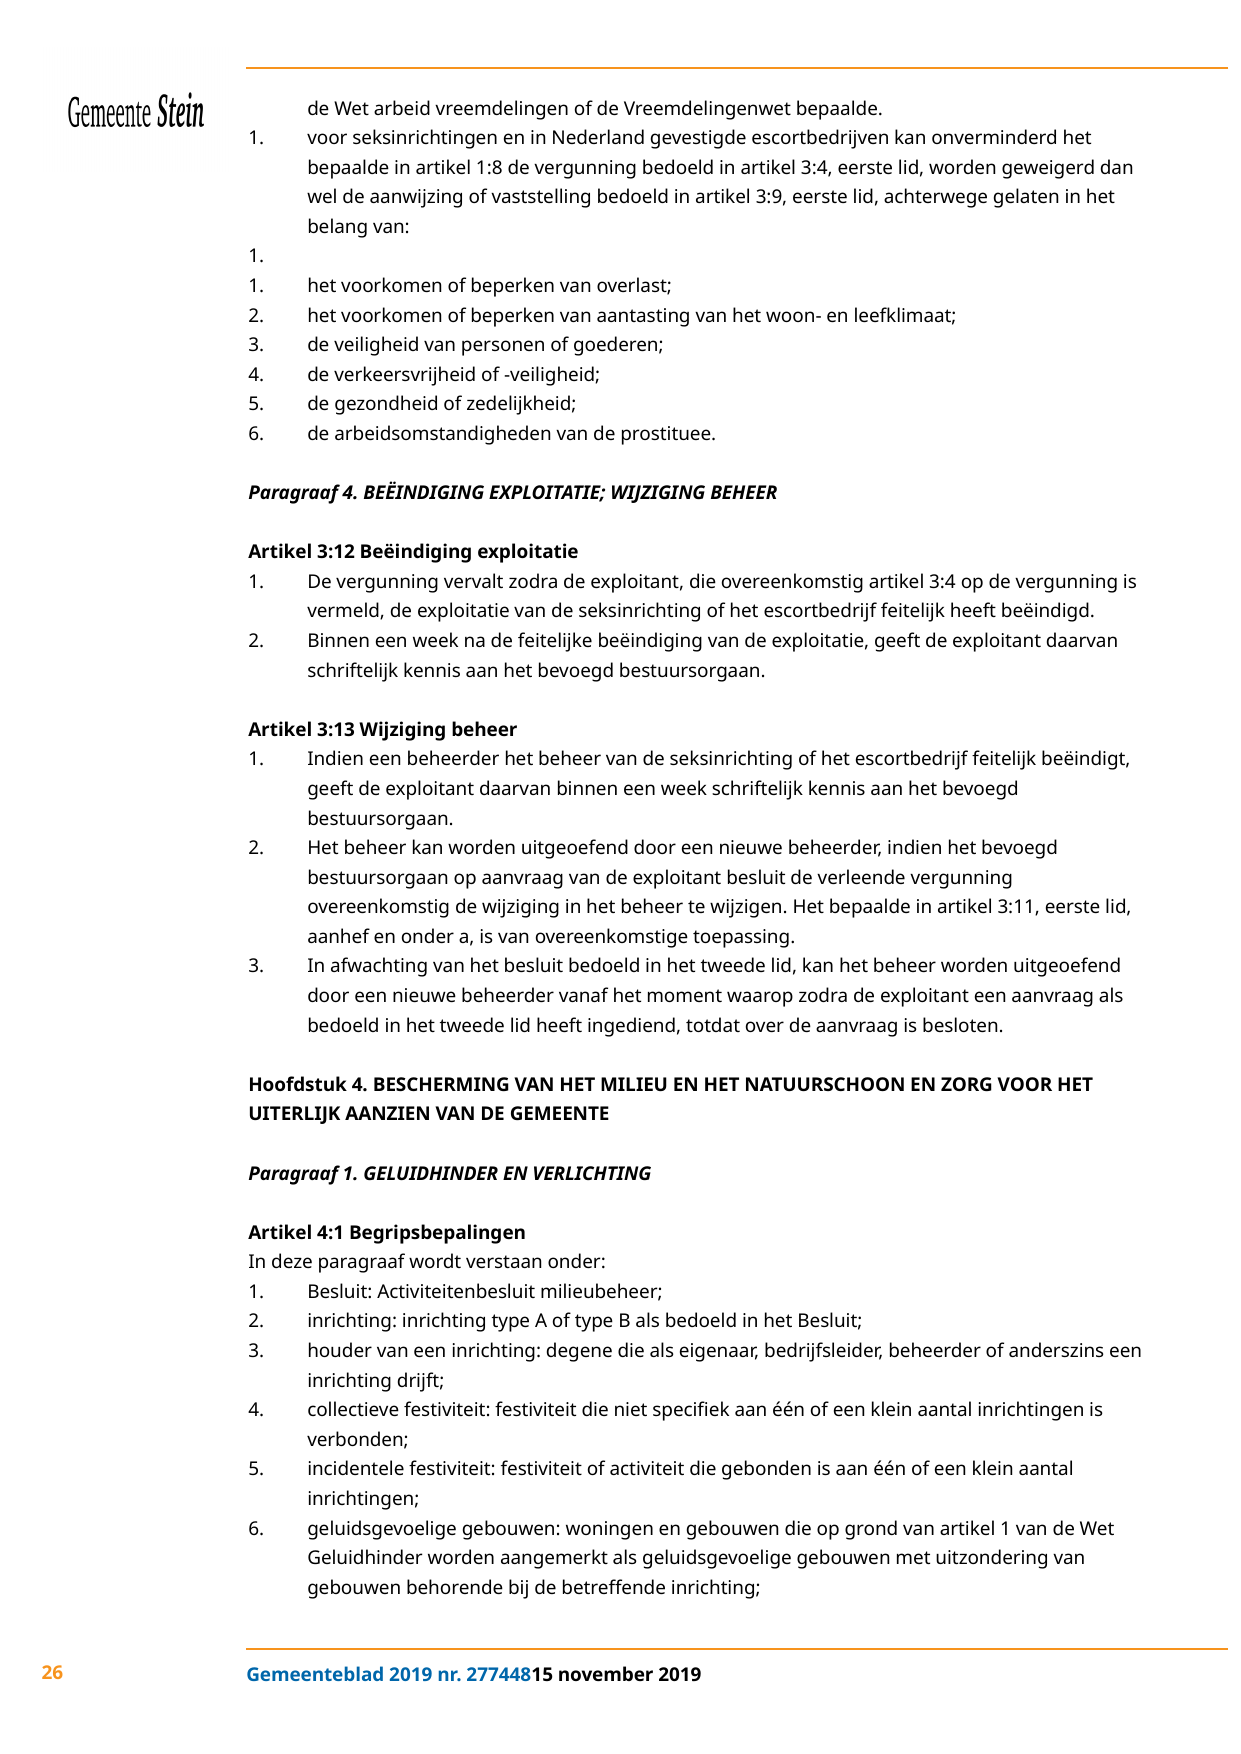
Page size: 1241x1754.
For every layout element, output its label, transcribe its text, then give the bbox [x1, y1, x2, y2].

list Het beheer kan worden uitgeoefend door een nieuwe beheerder, indien het bevoegd bestuursorgaan op aanvraag van de exploitant besluit de verleende vergunning overeenkomstig de wijziging in het beheer te wijzigen. Het bepaalde in artikel 3:11, eerste lid, aanhef en onder a, is van overeenkomstige toepassing. [248, 834, 1152, 949]
text Hoofdstuk 4. BESCHERMING VAN HET MILIEU EN HET NATUURSCHOON EN ZORG VOOR HET UITERLIJK AANZIEN VAN DE GEMEENTE [248, 1071, 1152, 1126]
list de Wet arbeid vreemdelingen of de Vreemdelingenwet bepaalde. [248, 95, 1152, 121]
list De vergunning vervalt zodra de exploitant, die overeenkomstig artikel 3:4 op de vergunning is vermeld, de exploitatie van de seksinrichting of het escortbedrijf feitelijk heeft beëindigd. [248, 568, 1152, 623]
list het voorkomen of beperken van overlast; [248, 272, 1152, 298]
list In afwachting van het besluit bedoeld in het tweede lid, kan het beheer worden uitgeoefend door een nieuwe beheerder vanaf het moment waarop zodra de exploitant een aanvraag als bedoeld in het tweede lid heeft ingediend, totdat over de aanvraag is besloten. [248, 953, 1152, 1038]
list het voorkomen of beperken van aantasting van het woon- en leefklimaat; [248, 302, 1152, 328]
list Binnen een week na de feitelijke beëindiging van de exploitatie, geeft de exploitant daarvan schriftelijk kennis aan het bevoegd bestuursorgaan. [248, 627, 1152, 683]
list de arbeidsomstandigheden van de prostituee. [248, 420, 1152, 446]
list de verkeersvrijheid of -veiligheid; [248, 361, 1152, 387]
list incidentele festiviteit: festiviteit of activiteit die gebonden is aan één of een klein aantal inrichtingen; [248, 1456, 1152, 1511]
text Artikel 3:13 Wijziging beheer [248, 716, 1152, 742]
list Indien een beheerder het beheer van de seksinrichting of het escortbedrijf feitelijk beëindigt, geeft de exploitant daarvan binnen een week schriftelijk kennis aan het bevoegd bestuursorgaan. [248, 746, 1152, 831]
list de gezondheid of zedelijkheid; [248, 391, 1152, 416]
text Artikel 3:12 Beëindiging exploitatie [248, 538, 1152, 564]
text In deze paragraaf wordt verstaan onder: [248, 1248, 1152, 1274]
list inrichting: inrichting type A of type B als bedoeld in het Besluit; [248, 1308, 1152, 1333]
list voor seksinrichtingen en in Nederland gevestigde escortbedrijven kan onverminderd het bepaalde in artikel 1:8 de vergunning bedoeld in artikel 3:4, eerste lid, worden geweigerd dan wel de aanwijzing of vaststelling bedoeld in artikel 3:9, eerste lid, achterwege gelaten in het belang van: [248, 124, 1152, 239]
list geluidsgevoelige gebouwen: woningen en gebouwen die op grond van artikel 1 van de Wet Geluidhinder worden aangemerkt als geluidsgevoelige gebouwen met uitzondering van gebouwen behorende bij de betreffende inrichting; [248, 1515, 1152, 1600]
list Besluit: Activiteitenbesluit milieubeheer; [248, 1278, 1152, 1304]
text Artikel 4:1 Begripsbepalingen [248, 1219, 1152, 1245]
list de veiligheid van personen of goederen; [248, 331, 1152, 357]
picture [41, 47, 231, 172]
list houder van een inrichting: degene die als eigenaar, bedrijfsleider, beheerder of anderszins een inrichting drijft; [248, 1337, 1152, 1393]
text Paragraaf 4. BEËINDIGING EXPLOITATIE; WIJZIGING BEHEER [248, 479, 1152, 505]
text Paragraaf 1. GELUIDHINDER EN VERLICHTING [248, 1160, 1152, 1186]
list collectieve festiviteit: festiviteit die niet specifiek aan één of een klein aantal inrichtingen is verbonden; [248, 1396, 1152, 1452]
